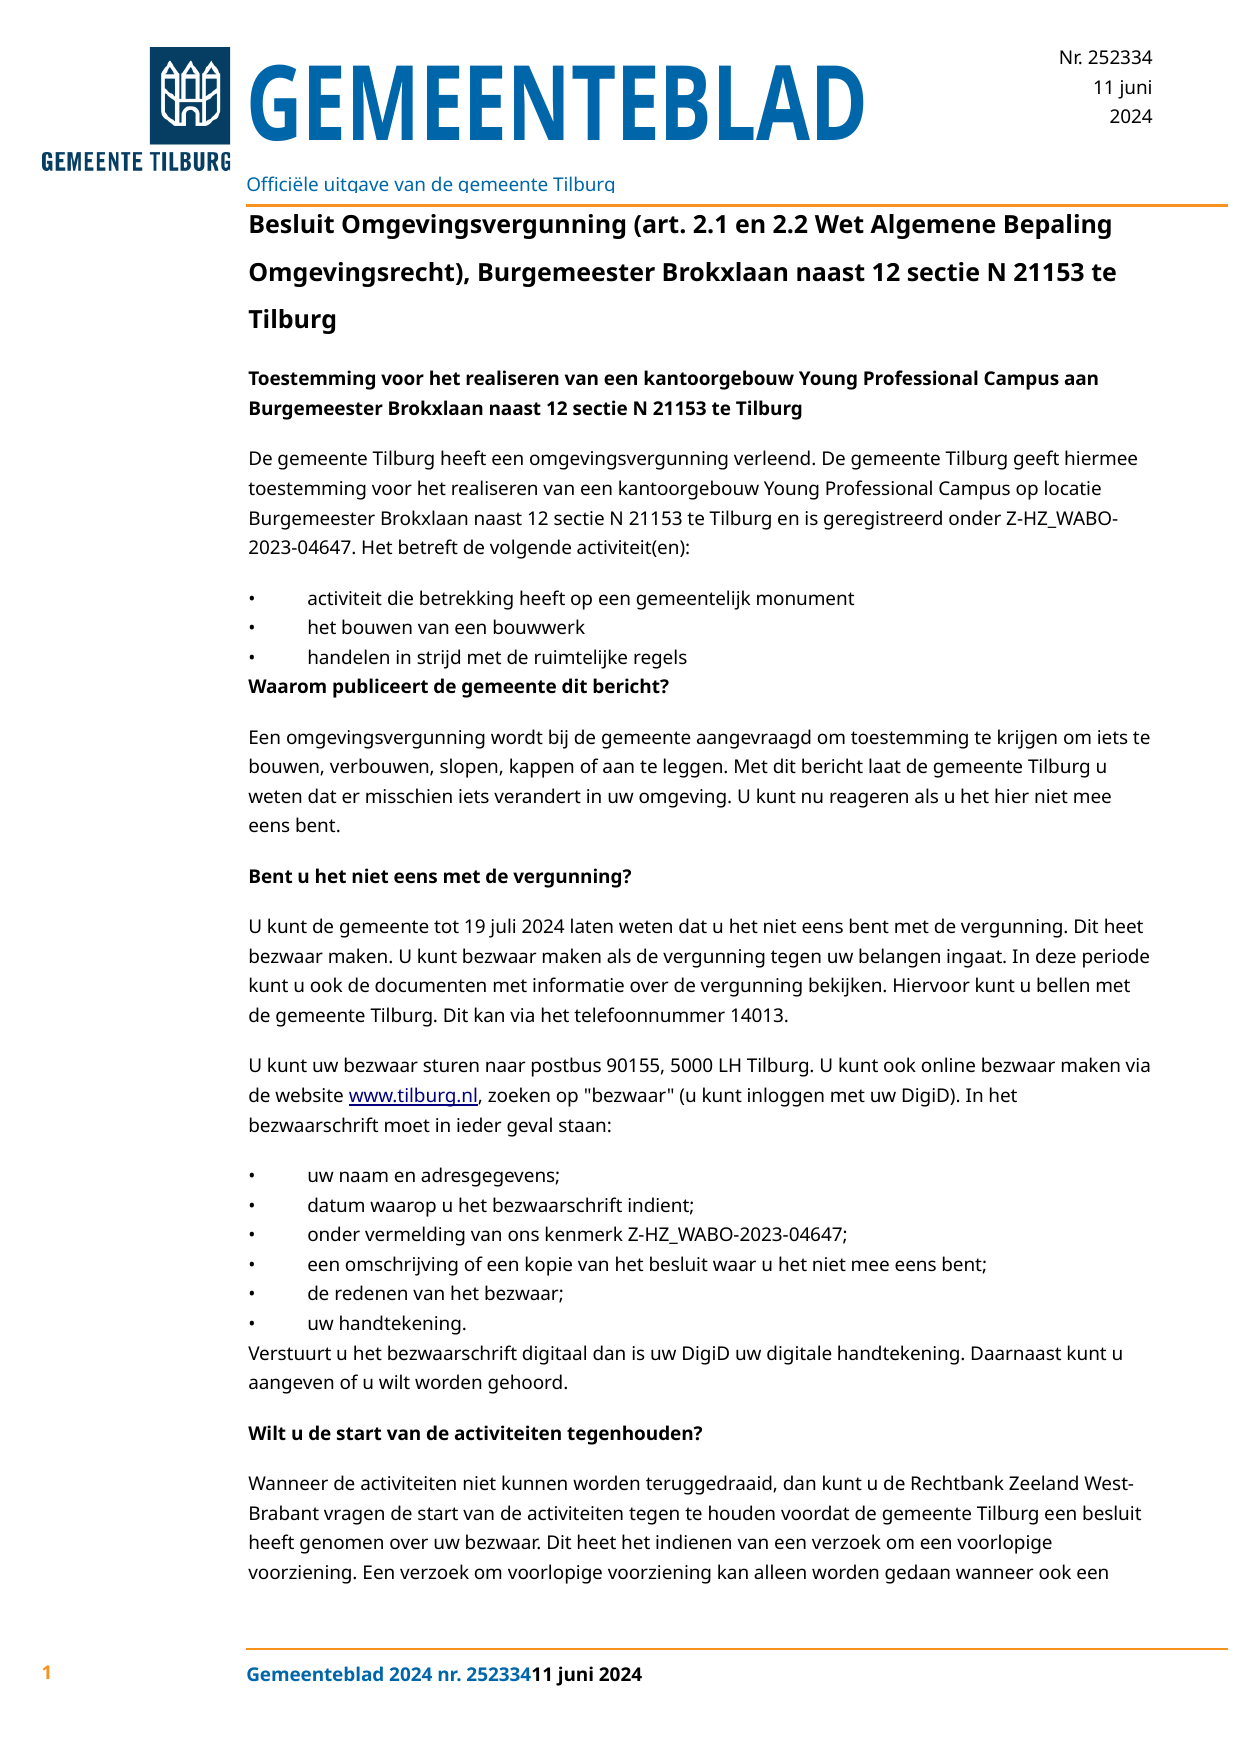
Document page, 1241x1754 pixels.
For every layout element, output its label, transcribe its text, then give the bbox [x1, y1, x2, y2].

list handelen in strijd met de ruimtelijke regels [248, 644, 1152, 669]
text Wilt u de start van de activiteiten tegenhouden? [248, 1420, 1152, 1445]
list onder vermelding van ons kenmerk Z-HZ_WABO-2023-04647; [248, 1221, 1152, 1247]
text U kunt uw bezwaar sturen naar postbus 90155, 5000 LH Tilburg. U kunt ook online bezwaar maken via de website www.tilburg.nl, zoeken op "bezwaar" (u kunt inloggen met uw DigiD). In het bezwaarschrift moet in ieder geval staan: [248, 1053, 1152, 1137]
list een omschrijving of een kopie van het besluit waar u het niet mee eens bent; [248, 1251, 1152, 1277]
text Wanneer de activiteiten niet kunnen worden teruggedraaid, dan kunt u de Rechtbank Zeeland West-Brabant vragen de start van de activiteiten tegen te houden voordat de gemeente Tilburg een besluit heeft genomen over uw bezwaar. Dit heet het indienen van een verzoek om een voorlopige voorziening. Een verzoek om voorlopige voorziening kan alleen worden gedaan wanneer ook een [248, 1470, 1152, 1584]
text Waarom publiceert de gemeente dit bericht? [248, 673, 1152, 699]
text Toestemming voor het realiseren van een kantoorgebouw Young Professional Campus aan Burgemeester Brokxlaan naast 12 sectie N 21153 te Tilburg [248, 366, 1152, 421]
text Bent u het niet eens met de vergunning? [248, 863, 1152, 889]
list activiteit die betrekking heeft op een gemeentelijk monument [248, 585, 1152, 610]
list uw handtekening. [248, 1310, 1152, 1336]
text Verstuurt u het bezwaarschrift digitaal dan is uw DigiD uw digitale handtekening. Daarnaast kunt u aangeven of u wilt worden gehoord. [248, 1340, 1152, 1395]
list de redenen van het bezwaar; [248, 1281, 1152, 1306]
picture [41, 47, 231, 172]
text De gemeente Tilburg heeft een omgevingsvergunning verleend. De gemeente Tilburg geeft hiermee toestemming voor het realiseren van een kantoorgebouw Young Professional Campus op locatie Burgemeester Brokxlaan naast 12 sectie N 21153 te Tilburg en is geregistreerd onder Z-HZ_WABO-2023-04647. Het betreft de volgende activiteit(en): [248, 446, 1152, 560]
list uw naam en adresgegevens; [248, 1162, 1152, 1188]
text Een omgevingsvergunning wordt bij de gemeente aangevraagd om toestemming te krijgen om iets te bouwen, verbouwen, slopen, kappen of aan te leggen. Met dit bericht laat de gemeente Tilburg u weten dat er misschien iets verandert in uw omgeving. U kunt nu reageren als u het hier niet mee eens bent. [248, 724, 1152, 838]
text U kunt de gemeente tot 19 juli 2024 laten weten dat u het niet eens bent met de vergunning. Dit heet bezwaar maken. U kunt bezwaar maken als de vergunning tegen uw belangen ingaat. In deze periode kunt u ook de documenten met informatie over de vergunning bekijken. Hiervoor kunt u bellen met de gemeente Tilburg. Dit kan via het telefoonnummer 14013. [248, 913, 1152, 1028]
text Besluit Omgevingsvergunning (art. 2.1 en 2.2 Wet Algemene Bepaling Omgevingsrecht), Burgemeester Brokxlaan naast 12 sectie N 21153 te Tilburg [248, 207, 1152, 336]
list het bouwen van een bouwwerk [248, 614, 1152, 640]
list datum waarop u het bezwaarschrift indient; [248, 1192, 1152, 1217]
